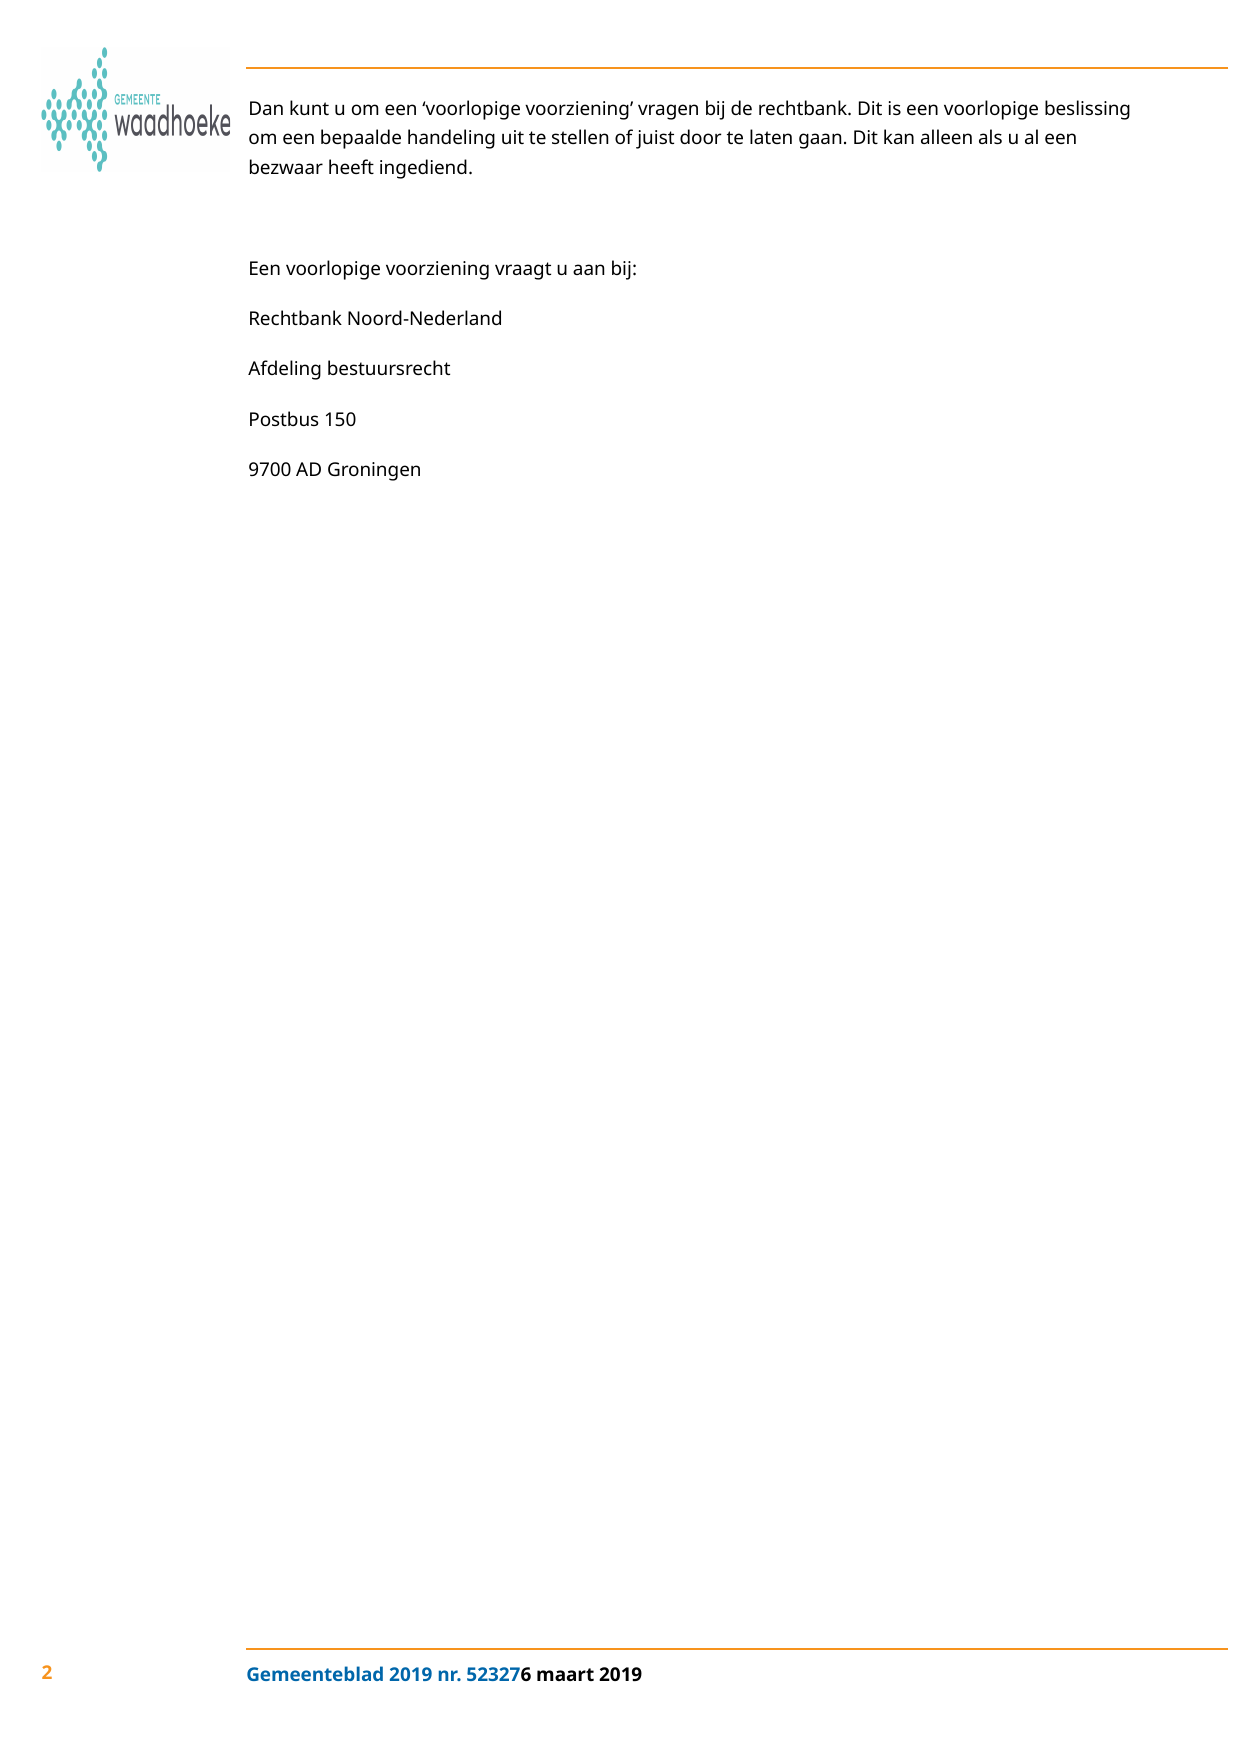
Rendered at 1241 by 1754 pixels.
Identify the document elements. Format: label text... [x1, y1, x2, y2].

text Dan kunt u om een ‘voorlopige voorziening’ vragen bij de rechtbank. Dit is een voorlopige beslissing om een bepaalde handeling uit te stellen of juist door te laten gaan. Dit kan alleen als u al een bezwaar heeft ingediend. [248, 95, 1152, 180]
text Afdeling bestuursrecht [248, 356, 1152, 381]
text Een voorlopige voorziening vraagt u aan bij: [248, 255, 1152, 281]
text Rechtbank Noord-Nederland [248, 305, 1152, 331]
text 9700 AD Groningen [248, 456, 1152, 482]
text Postbus 150 [248, 406, 1152, 432]
picture [41, 47, 231, 172]
